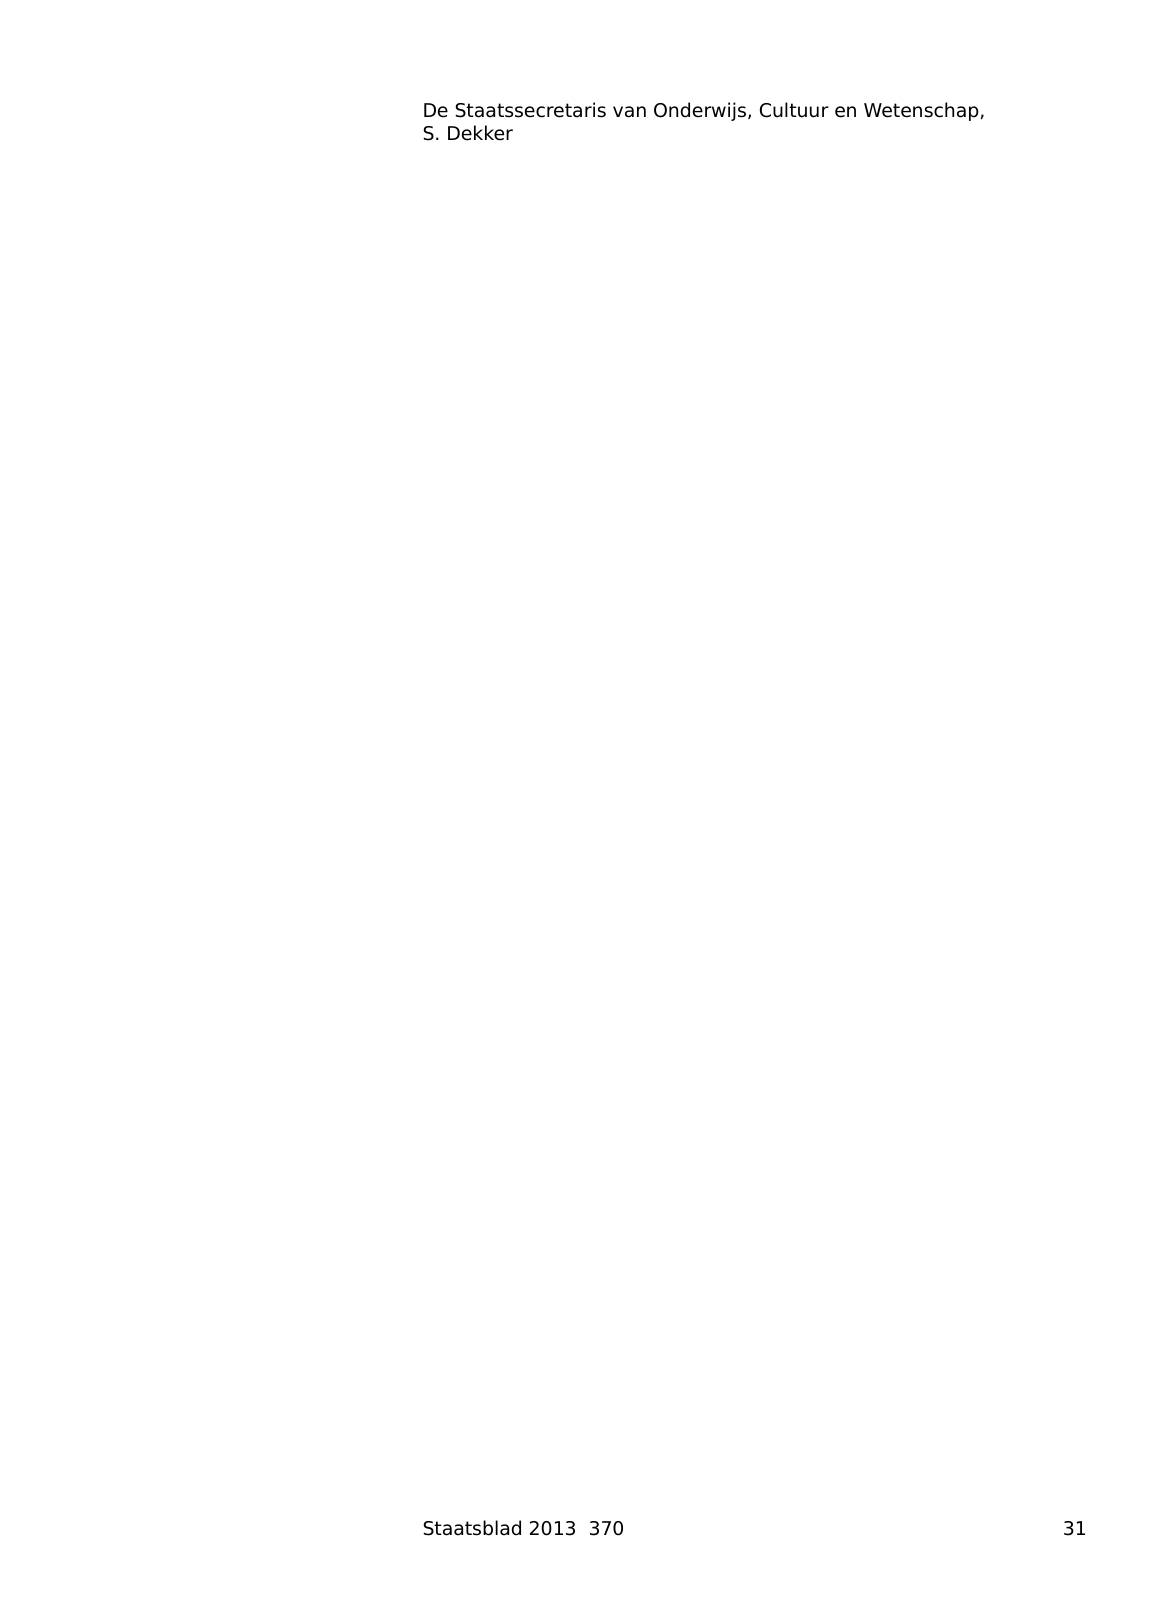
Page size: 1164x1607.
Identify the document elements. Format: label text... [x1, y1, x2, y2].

text De Staatssecretaris van Onderwijs, Cultuur en Wetenschap, S. Dekker [422, 100, 1087, 144]
